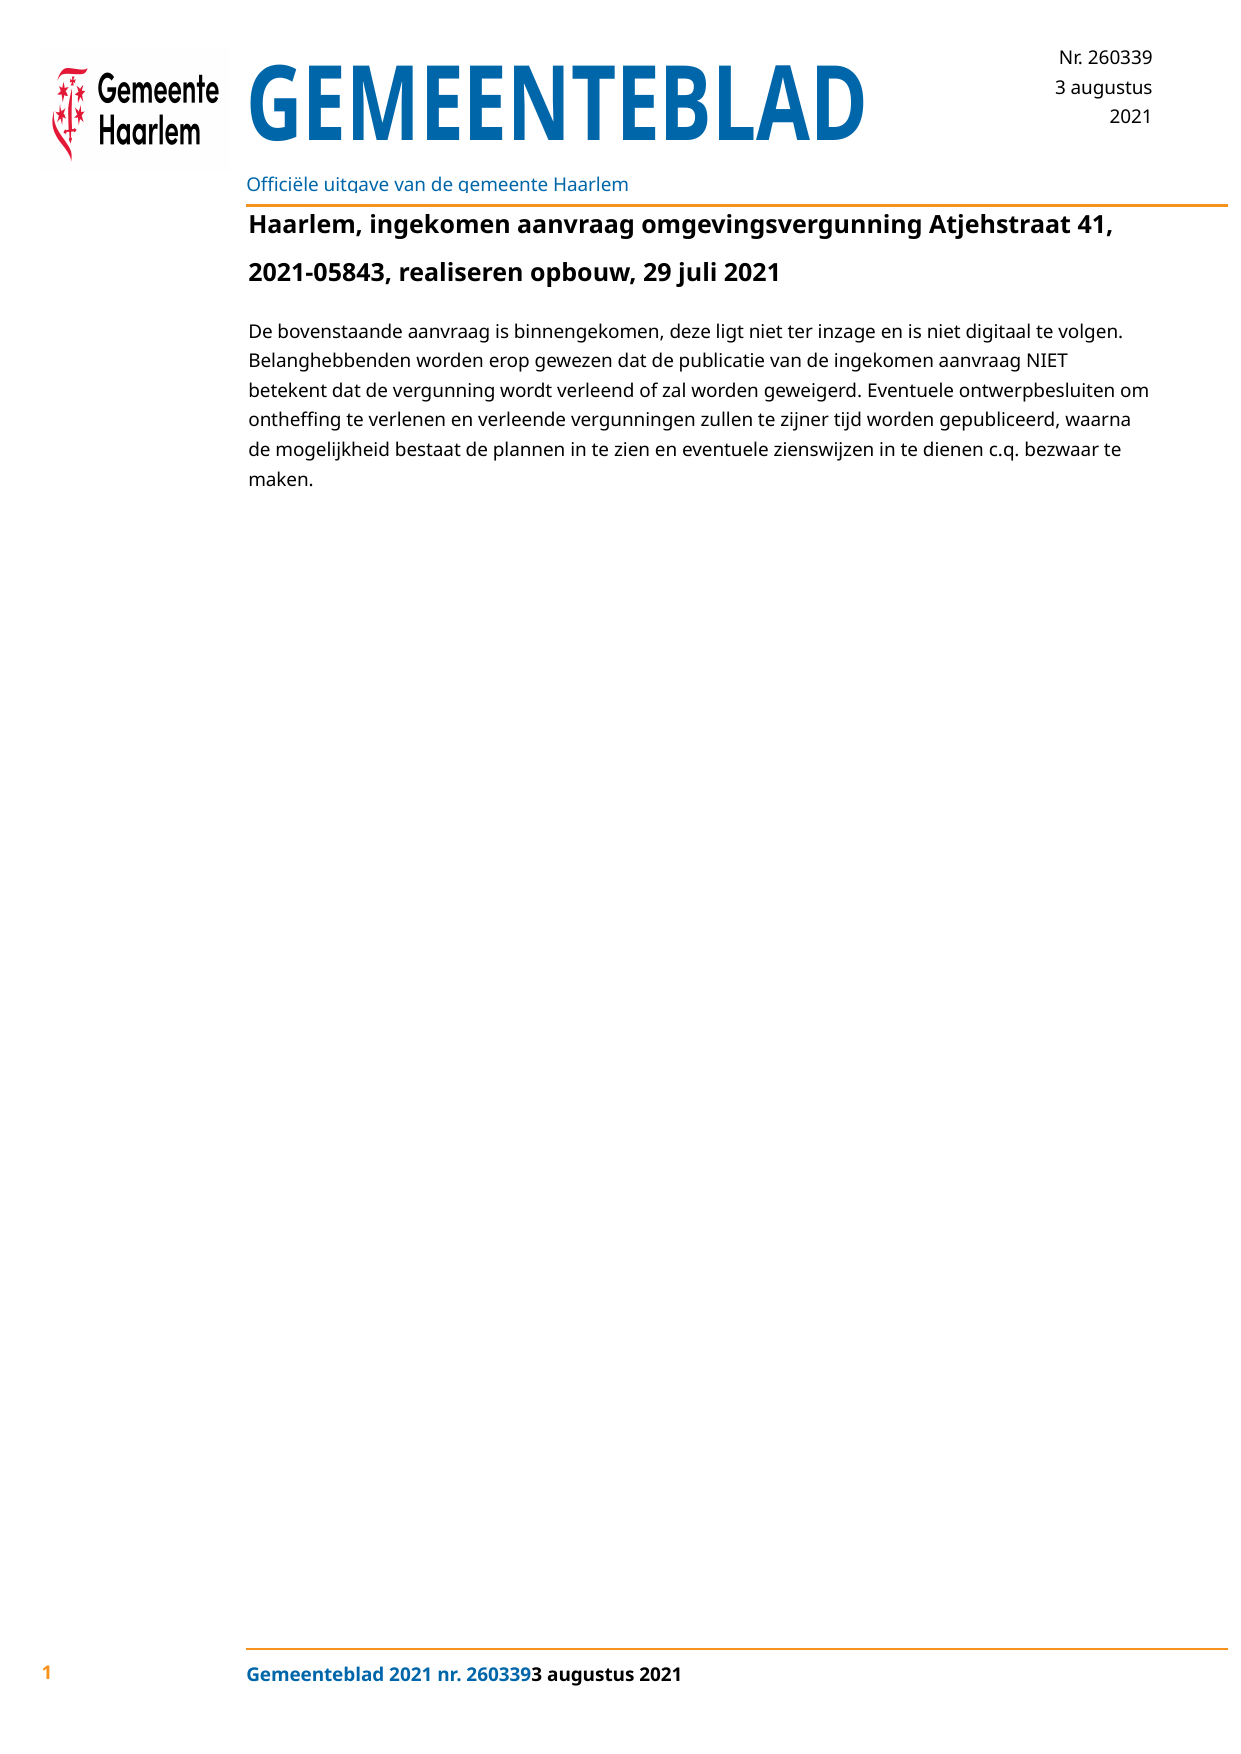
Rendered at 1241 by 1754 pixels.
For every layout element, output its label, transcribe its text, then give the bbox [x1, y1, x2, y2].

text Haarlem, ingekomen aanvraag omgevingsvergunning Atjehstraat 41, 2021-05843, realiseren opbouw, 29 juli 2021 [248, 207, 1152, 288]
picture [41, 47, 231, 172]
text De bovenstaande aanvraag is binnengekomen, deze ligt niet ter inzage en is niet digitaal te volgen. Belanghebbenden worden erop gewezen dat de publicatie van de ingekomen aanvraag NIET betekent dat de vergunning wordt verleend of zal worden geweigerd. Eventuele ontwerpbesluiten om ontheffing te verlenen en verleende vergunningen zullen te zijner tijd worden gepubliceerd, waarna de mogelijkheid bestaat de plannen in te zien en eventuele zienswijzen in te dienen c.q. bezwaar te maken. [248, 318, 1152, 492]
